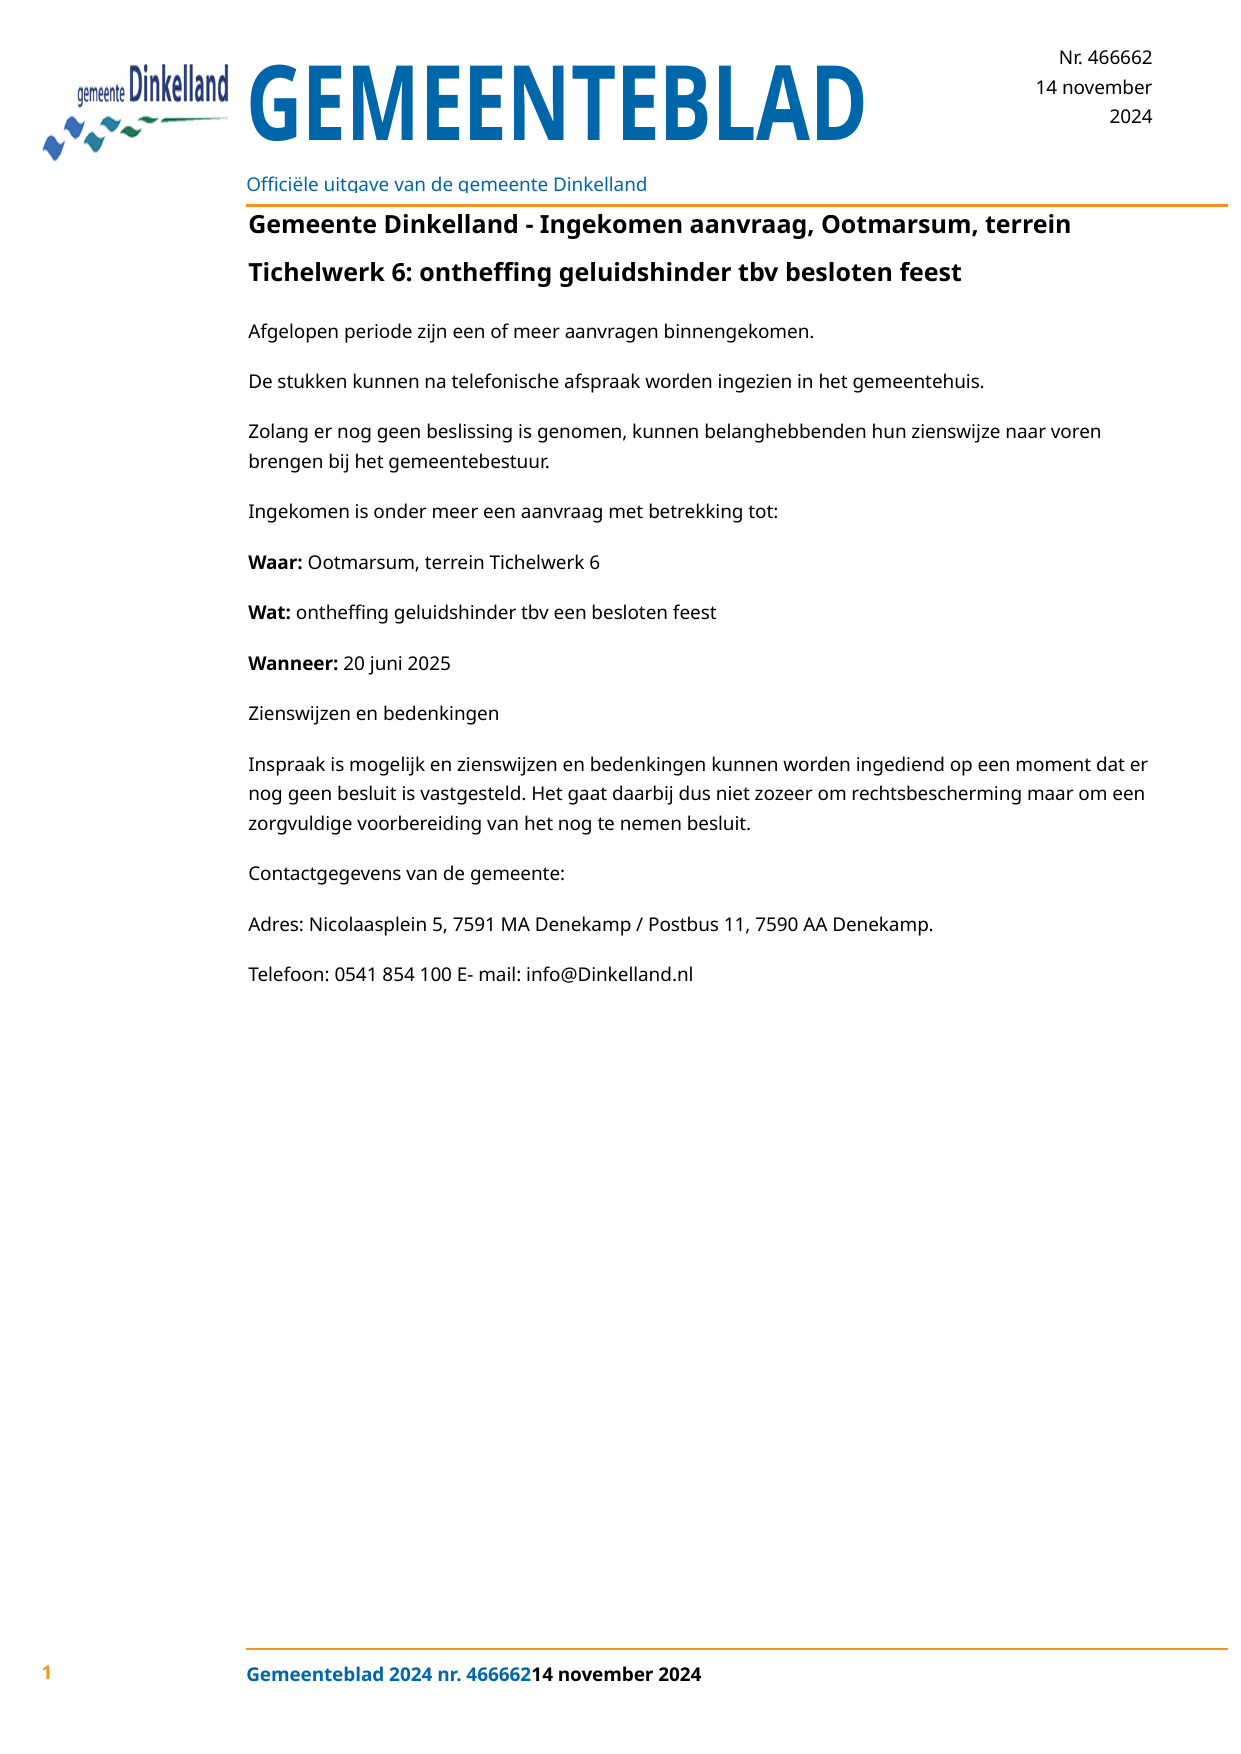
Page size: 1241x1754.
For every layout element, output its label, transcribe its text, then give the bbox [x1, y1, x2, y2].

text Afgelopen periode zijn een of meer aanvragen binnengekomen. [248, 318, 1152, 344]
text Zienswijzen en bedenkingen [248, 700, 1152, 726]
text Contactgegevens van de gemeente: [248, 860, 1152, 886]
text Zolang er nog geen beslissing is genomen, kunnen belanghebbenden hun zienswijze naar voren brengen bij het gemeentebestuur. [248, 419, 1152, 474]
picture [41, 47, 231, 172]
text Ingekomen is onder meer een aanvraag met betrekking tot: [248, 499, 1152, 524]
text Telefoon: 0541 854 100 E- mail: info@Dinkelland.nl [248, 961, 1152, 987]
text Inspraak is mogelijk en zienswijzen en bedenkingen kunnen worden ingediend op een moment dat er nog geen besluit is vastgesteld. Het gaat daarbij dus niet zozeer om rechtsbescherming maar om een zorgvuldige voorbereiding van het nog te nemen besluit. [248, 751, 1152, 836]
text Gemeente Dinkelland - Ingekomen aanvraag, Ootmarsum, terrein Tichelwerk 6: ontheffing geluidshinder tbv besloten feest [248, 207, 1152, 288]
text Adres: Nicolaasplein 5, 7591 MA Denekamp / Postbus 11, 7590 AA Denekamp. [248, 911, 1152, 937]
text Wat: ontheffing geluidshinder tbv een besloten feest [248, 599, 1152, 625]
text Waar: Ootmarsum, terrein Tichelwerk 6 [248, 549, 1152, 575]
text Wanneer: 20 juni 2025 [248, 650, 1152, 676]
text De stukken kunnen na telefonische afspraak worden ingezien in het gemeentehuis. [248, 368, 1152, 394]
